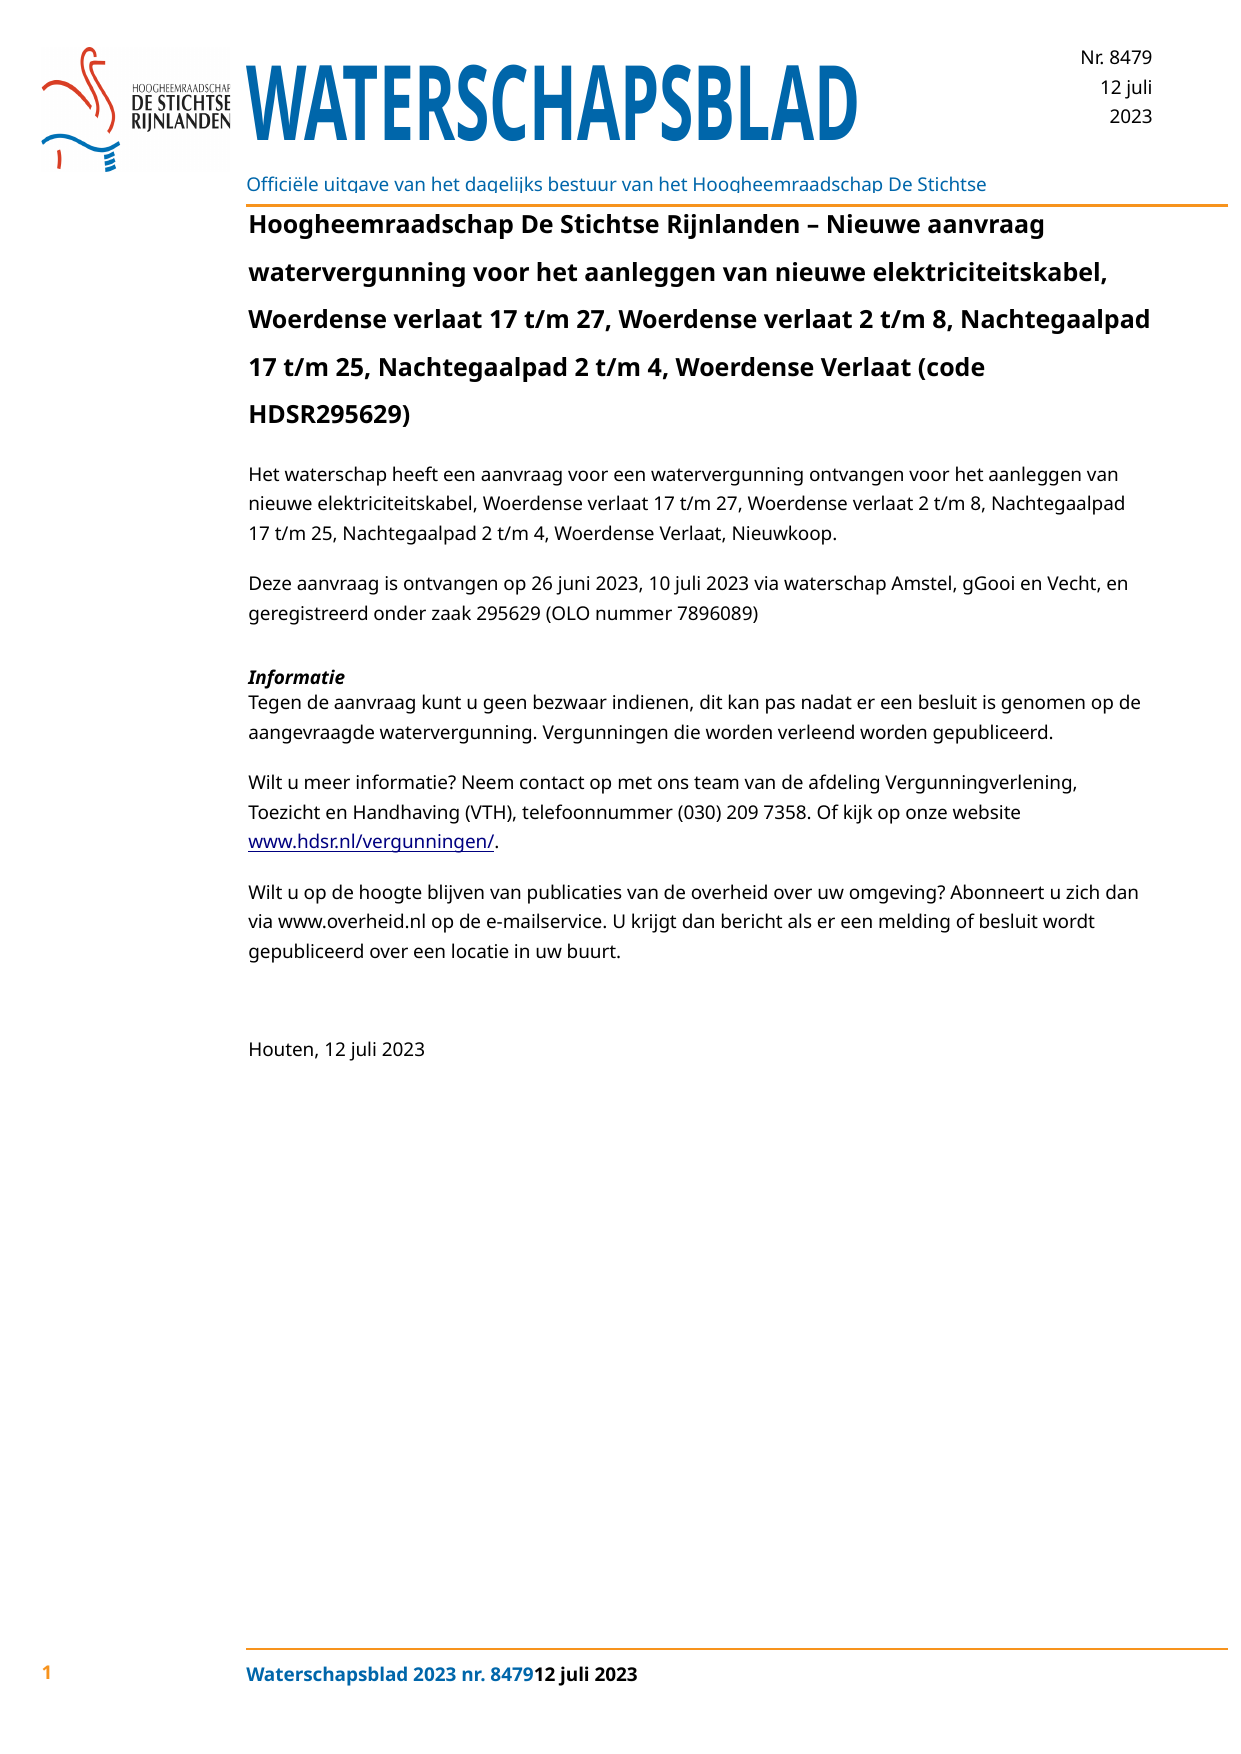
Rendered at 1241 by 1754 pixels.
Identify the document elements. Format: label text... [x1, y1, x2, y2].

picture [41, 47, 231, 172]
text Houten, 12 juli 2023 [248, 1037, 1152, 1062]
text Het waterschap heeft een aanvraag voor een watervergunning ontvangen voor het aanleggen van nieuwe elektriciteitskabel, Woerdense verlaat 17 t/m 27, Woerdense verlaat 2 t/m 8, Nachtegaalpad 17 t/m 25, Nachtegaalpad 2 t/m 4, Woerdense Verlaat, Nieuwkoop. [248, 461, 1152, 546]
text Informatie [248, 664, 1152, 689]
text Tegen de aanvraag kunt u geen bezwaar indienen, dit kan pas nadat er een besluit is genomen op de aangevraagde watervergunning. Vergunningen die worden verleend worden gepubliceerd. [248, 689, 1152, 745]
text Wilt u meer informatie? Neem contact op met ons team van de afdeling Vergunningverlening, Toezicht en Handhaving (VTH), telefoonnummer (030) 209 7358. Of kijk op onze website www.hdsr.nl/vergunningen/. [248, 769, 1152, 854]
text Wilt u op de hoogte blijven van publicaties van de overheid over uw omgeving? Abonneert u zich dan via www.overheid.nl op de e-mailservice. U krijgt dan bericht als er een melding of besluit wordt gepubliceerd over een locatie in uw buurt. [248, 879, 1152, 964]
text Deze aanvraag is ontvangen op 26 juni 2023, 10 juli 2023 via waterschap Amstel, gGooi en Vecht, en geregistreerd onder zaak 295629 (OLO nummer 7896089) [248, 570, 1152, 626]
text Hoogheemraadschap De Stichtse Rijnlanden – Nieuwe aanvraag watervergunning voor het aanleggen van nieuwe elektriciteitskabel, Woerdense verlaat 17 t/m 27, Woerdense verlaat 2 t/m 8, Nachtegaalpad 17 t/m 25, Nachtegaalpad 2 t/m 4, Woerdense Verlaat (code HDSR295629) [248, 207, 1152, 431]
